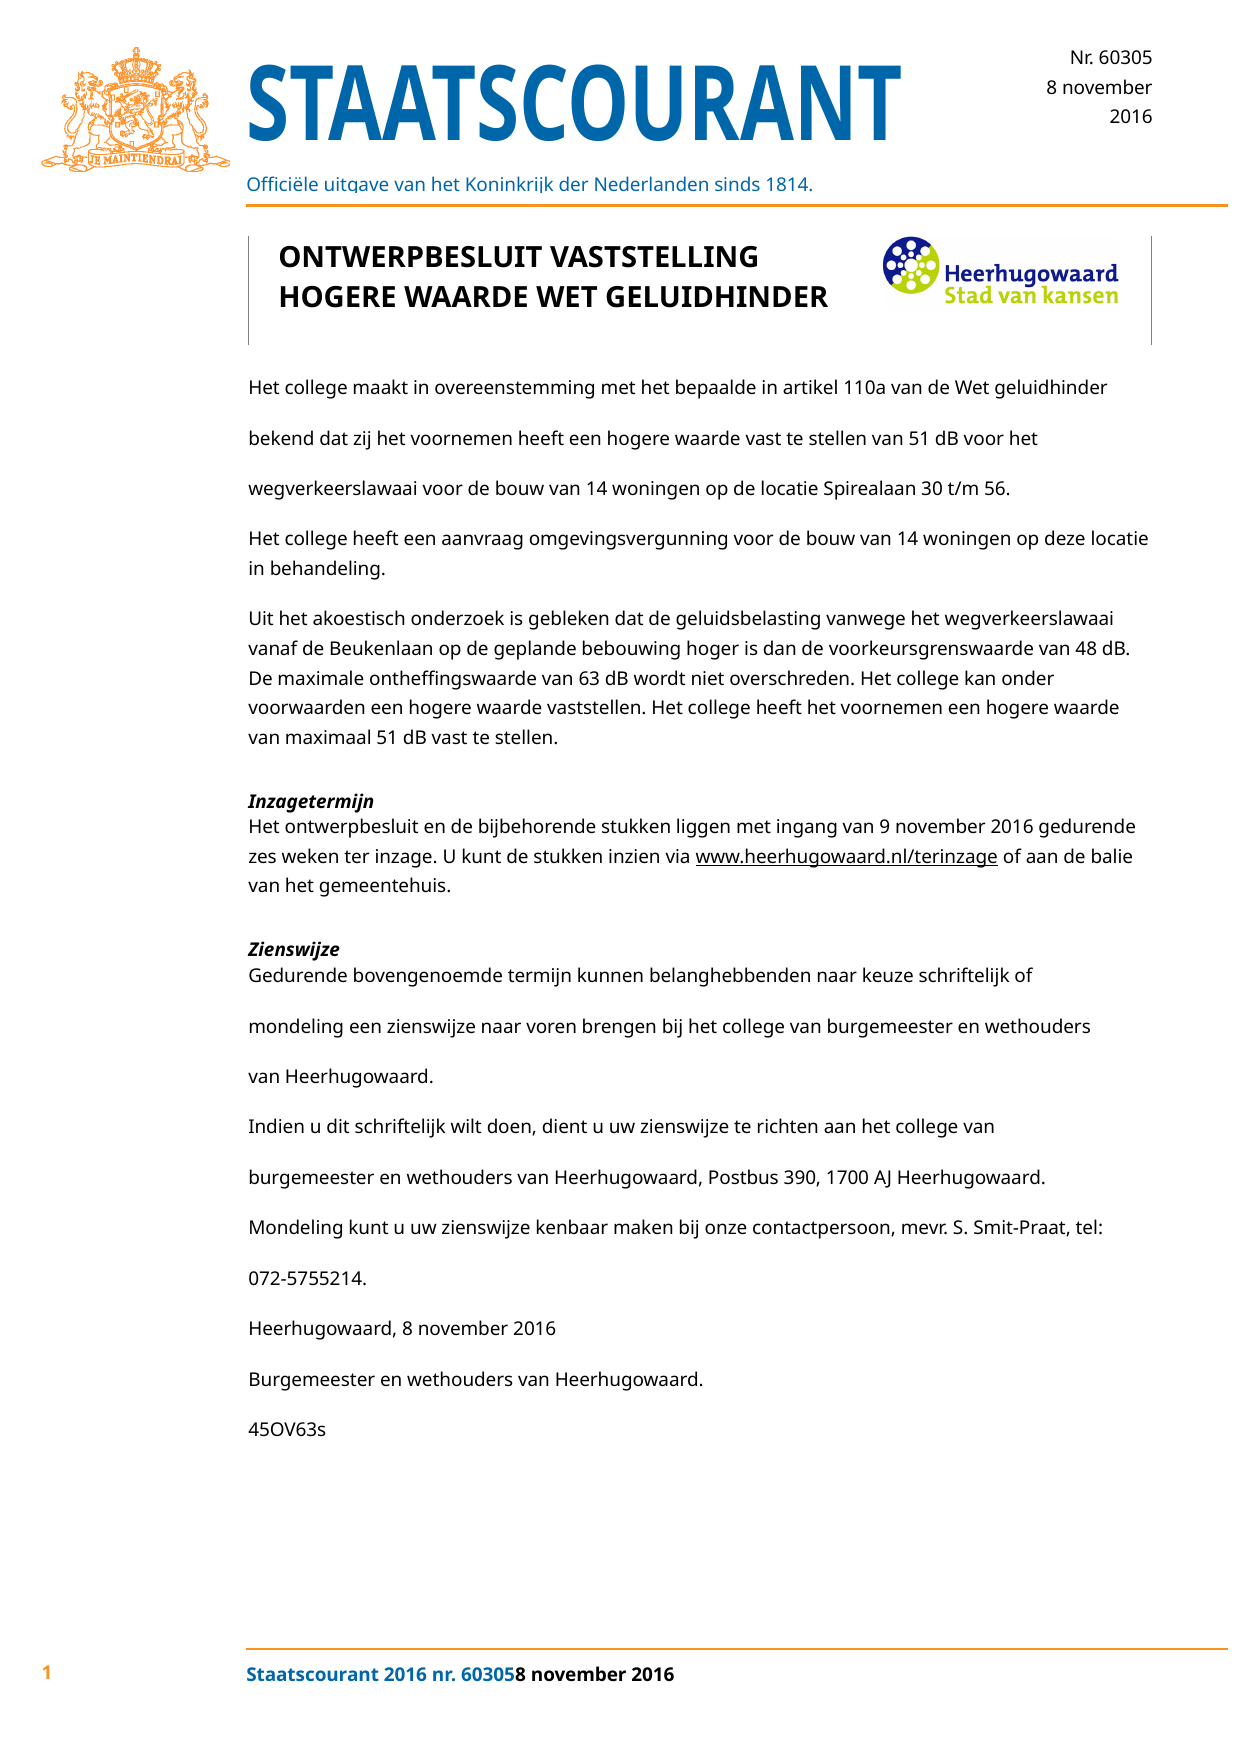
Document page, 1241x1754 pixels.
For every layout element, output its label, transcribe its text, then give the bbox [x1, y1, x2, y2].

table_header [850, 236, 882, 309]
text 072-5755214. [248, 1265, 1152, 1291]
picture [882, 236, 1119, 310]
text Gedurende bovengenoemde termijn kunnen belanghebbenden naar keuze schriftelijk of [248, 962, 1152, 988]
text 45OV63s [248, 1416, 1152, 1442]
text bekend dat zij het voornemen heeft een hogere waarde vast te stellen van 51 dB voor het [248, 425, 1152, 450]
table_header ONTWERPBESLUIT VASTSTELLING HOGERE WAARDE WET GELUIDHINDER [249, 236, 850, 345]
text Het college maakt in overeenstemming met het bepaalde in artikel 110a van de Wet geluidhinder [248, 374, 1152, 400]
text Mondeling kunt u uw zienswijze kenbaar maken bij onze contactpersoon, mevr. S. Smit-Praat, tel: [248, 1214, 1152, 1240]
text Inzagetermijn [248, 788, 1152, 813]
table_header [850, 310, 1151, 345]
text mondeling een zienswijze naar voren brengen bij het college van burgemeester en wethouders [248, 1013, 1152, 1038]
text burgemeester en wethouders van Heerhugowaard, Postbus 390, 1700 AJ Heerhugowaard. [248, 1164, 1152, 1190]
text Het college heeft een aanvraag omgevingsvergunning voor de bouw van 14 woningen op deze locatie in behandeling. [248, 526, 1152, 581]
text Het ontwerpbesluit en de bijbehorende stukken liggen met ingang van 9 november 2016 gedurende zes weken ter inzage. U kunt de stukken inzien via www.heerhugowaard.nl/terinzage of aan de balie van het gemeentehuis. [248, 813, 1152, 898]
table_header [1119, 236, 1151, 309]
picture [41, 47, 231, 172]
text Burgemeester en wethouders van Heerhugowaard. [248, 1366, 1152, 1391]
text wegverkeerslawaai voor de bouw van 14 woningen op de locatie Spirealaan 30 t/m 56. [248, 475, 1152, 501]
text Zienswijze [248, 937, 1152, 962]
text Uit het akoestisch onderzoek is gebleken dat de geluidsbelasting vanwege het wegverkeerslawaai vanaf de Beukenlaan op de geplande bebouwing hoger is dan de voorkeursgrenswaarde van 48 dB. De maximale ontheffingswaarde van 63 dB wordt niet overschreden. Het college kan onder voorwaarden een hogere waarde vaststellen. Het college heeft het voornemen een hogere waarde van maximaal 51 dB vast te stellen. [248, 606, 1152, 749]
text van Heerhugowaard. [248, 1063, 1152, 1089]
text Indien u dit schriftelijk wilt doen, dient u uw zienswijze te richten aan het college van [248, 1114, 1152, 1139]
text Heerhugowaard, 8 november 2016 [248, 1315, 1152, 1341]
